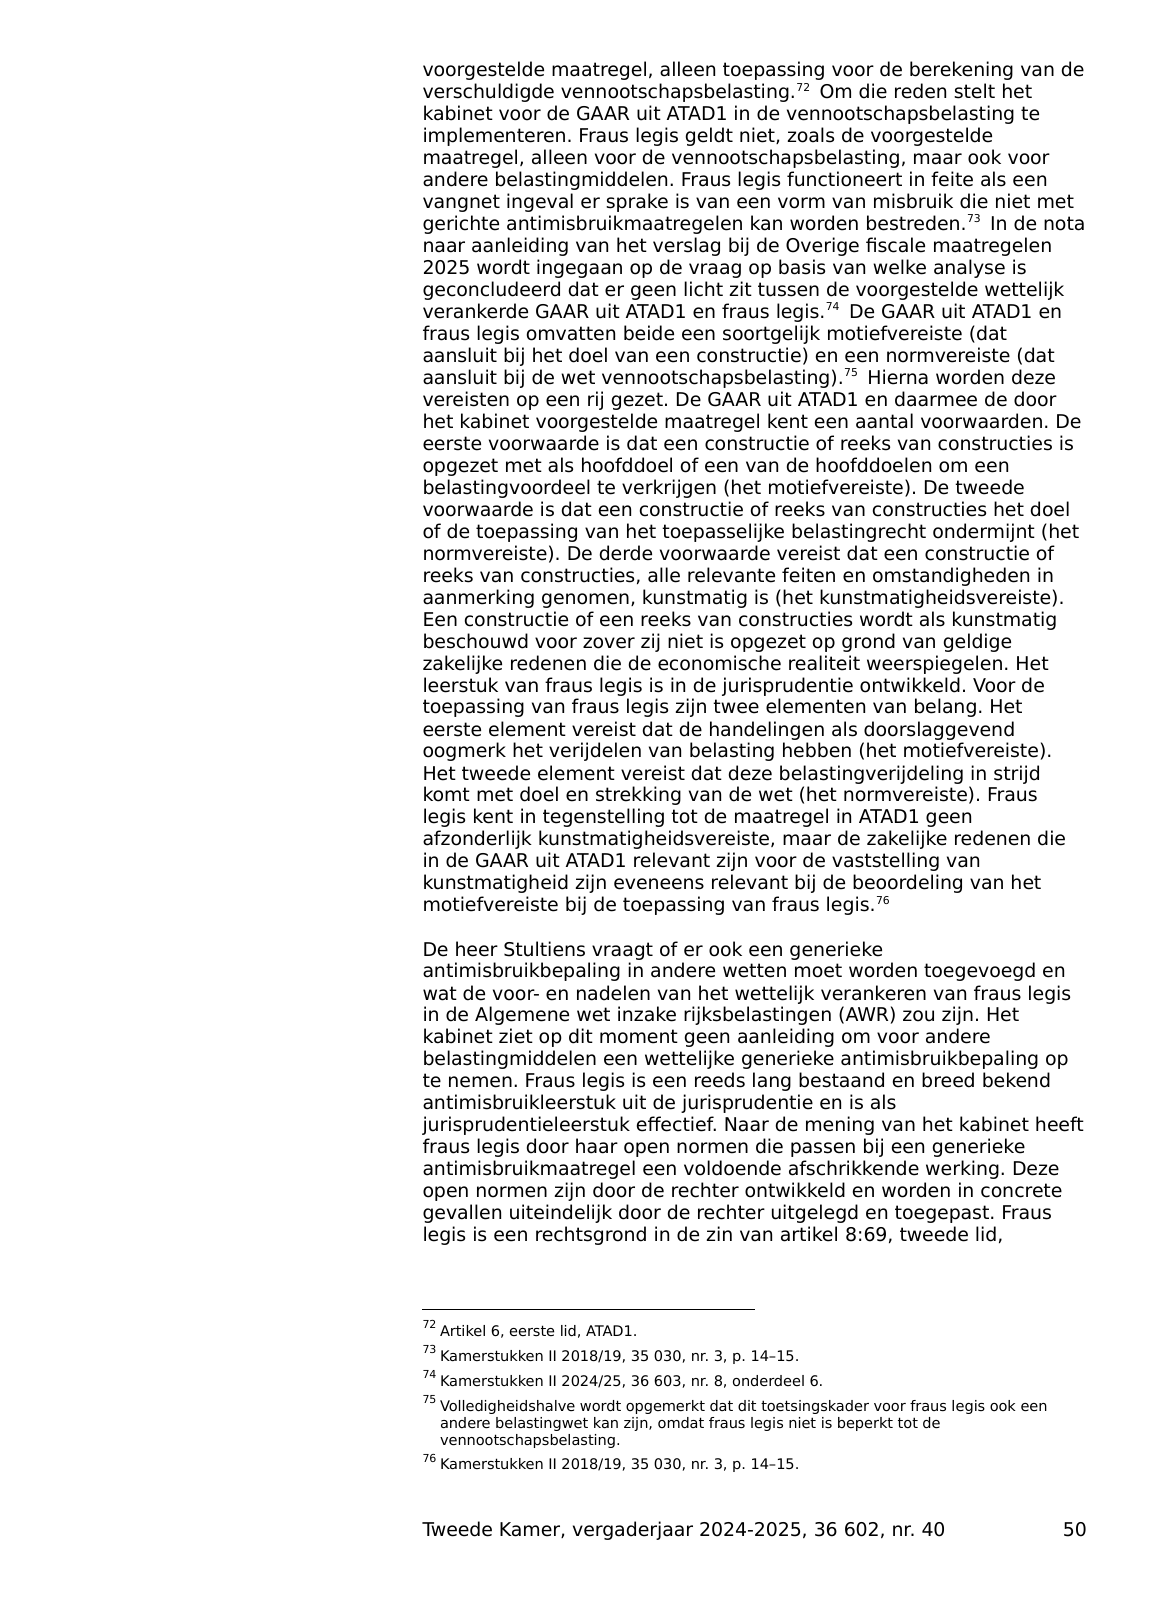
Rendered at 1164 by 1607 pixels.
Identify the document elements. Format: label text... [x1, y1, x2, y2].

text Kamerstukken II 2018/19, 35 030, nr. 3, p. 14–15. [422, 1343, 1087, 1366]
text De heer Stultiens vraagt of er ook een generieke antimisbruikbepaling in andere wetten moet worden toegevoegd en wat de voor- en nadelen van het wettelijk verankeren van fraus legis in de Algemene wet inzake rijksbelastingen (AWR) zou zijn. Het kabinet ziet op dit moment geen aanleiding om voor andere belastingmiddelen een wettelijke generieke antimisbruikbepaling op te nemen. Fraus legis is een reeds lang bestaand en breed bekend antimisbruikleerstuk uit de jurisprudentie en is als jurisprudentieleerstuk effectief. Naar de mening van het kabinet heeft fraus legis door haar open normen die passen bij een generieke antimisbruikmaatregel een voldoende afschrikkende werking. Deze open normen zijn door de rechter ontwikkeld en worden in concrete gevallen uiteindelijk door de rechter uitgelegd en toegepast. Fraus legis is een rechtsgrond in de zin van artikel 8:69, tweede lid, [422, 938, 1087, 1246]
text Kamerstukken II 2024/25, 36 603, nr. 8, onderdeel 6. [422, 1368, 1087, 1391]
text Volledigheidshalve wordt opgemerkt dat dit toetsingskader voor fraus legis ook een andere belastingwet kan zijn, omdat fraus legis niet is beperkt tot de vennootschapsbelasting. [422, 1393, 1087, 1449]
text voorgestelde maatregel, alleen toepassing voor de berekening van de verschuldigde vennootschapsbelasting. Om die reden stelt het kabinet voor de GAAR uit ATAD1 in de vennootschapsbelasting te implementeren. Fraus legis geldt niet, zoals de voorgestelde maatregel, alleen voor de vennootschapsbelasting, maar ook voor andere belastingmiddelen. Fraus legis functioneert in feite als een vangnet ingeval er sprake is van een vorm van misbruik die niet met gerichte antimisbruikmaatregelen kan worden bestreden. In de nota naar aanleiding van het verslag bij de Overige fiscale maatregelen 2025 wordt ingegaan op de vraag op basis van welke analyse is geconcludeerd dat er geen licht zit tussen de voorgestelde wettelijk verankerde GAAR uit ATAD1 en fraus legis. De GAAR uit ATAD1 en fraus legis omvatten beide een soortgelijk motiefvereiste (dat aansluit bij het doel van een constructie) en een normvereiste (dat aansluit bij de wet vennootschapsbelasting). Hierna worden deze vereisten op een rij gezet. De GAAR uit ATAD1 en daarmee de door het kabinet voorgestelde maatregel kent een aantal voorwaarden. De eerste voorwaarde is dat een constructie of reeks van constructies is opgezet met als hoofddoel of een van de hoofddoelen om een belastingvoordeel te verkrijgen (het motiefvereiste). De tweede voorwaarde is dat een constructie of reeks van constructies het doel of de toepassing van het toepasselijke belastingrecht ondermijnt (het normvereiste). De derde voorwaarde vereist dat een constructie of reeks van constructies, alle relevante feiten en omstandigheden in aanmerking genomen, kunstmatig is (het kunstmatigheidsvereiste). Een constructie of een reeks van constructies wordt als kunstmatig beschouwd voor zover zij niet is opgezet op grond van geldige zakelijke redenen die de economische realiteit weerspiegelen. Het leerstuk van fraus legis is in de jurisprudentie ontwikkeld. Voor de toepassing van fraus legis zijn twee elementen van belang. Het eerste element vereist dat de handelingen als doorslaggevend oogmerk het verijdelen van belasting hebben (het motiefvereiste). Het tweede element vereist dat deze belastingverijdeling in strijd komt met doel en strekking van de wet (het normvereiste). Fraus legis kent in tegenstelling tot de maatregel in ATAD1 geen afzonderlijk kunstmatigheidsvereiste, maar de zakelijke redenen die in de GAAR uit ATAD1 relevant zijn voor de vaststelling van kunstmatigheid zijn eveneens relevant bij de beoordeling van het motiefvereiste bij de toepassing van fraus legis. [422, 59, 1087, 916]
text Kamerstukken II 2018/19, 35 030, nr. 3, p. 14–15. [422, 1452, 1087, 1474]
text Artikel 6, eerste lid, ATAD1. [422, 1318, 1087, 1341]
